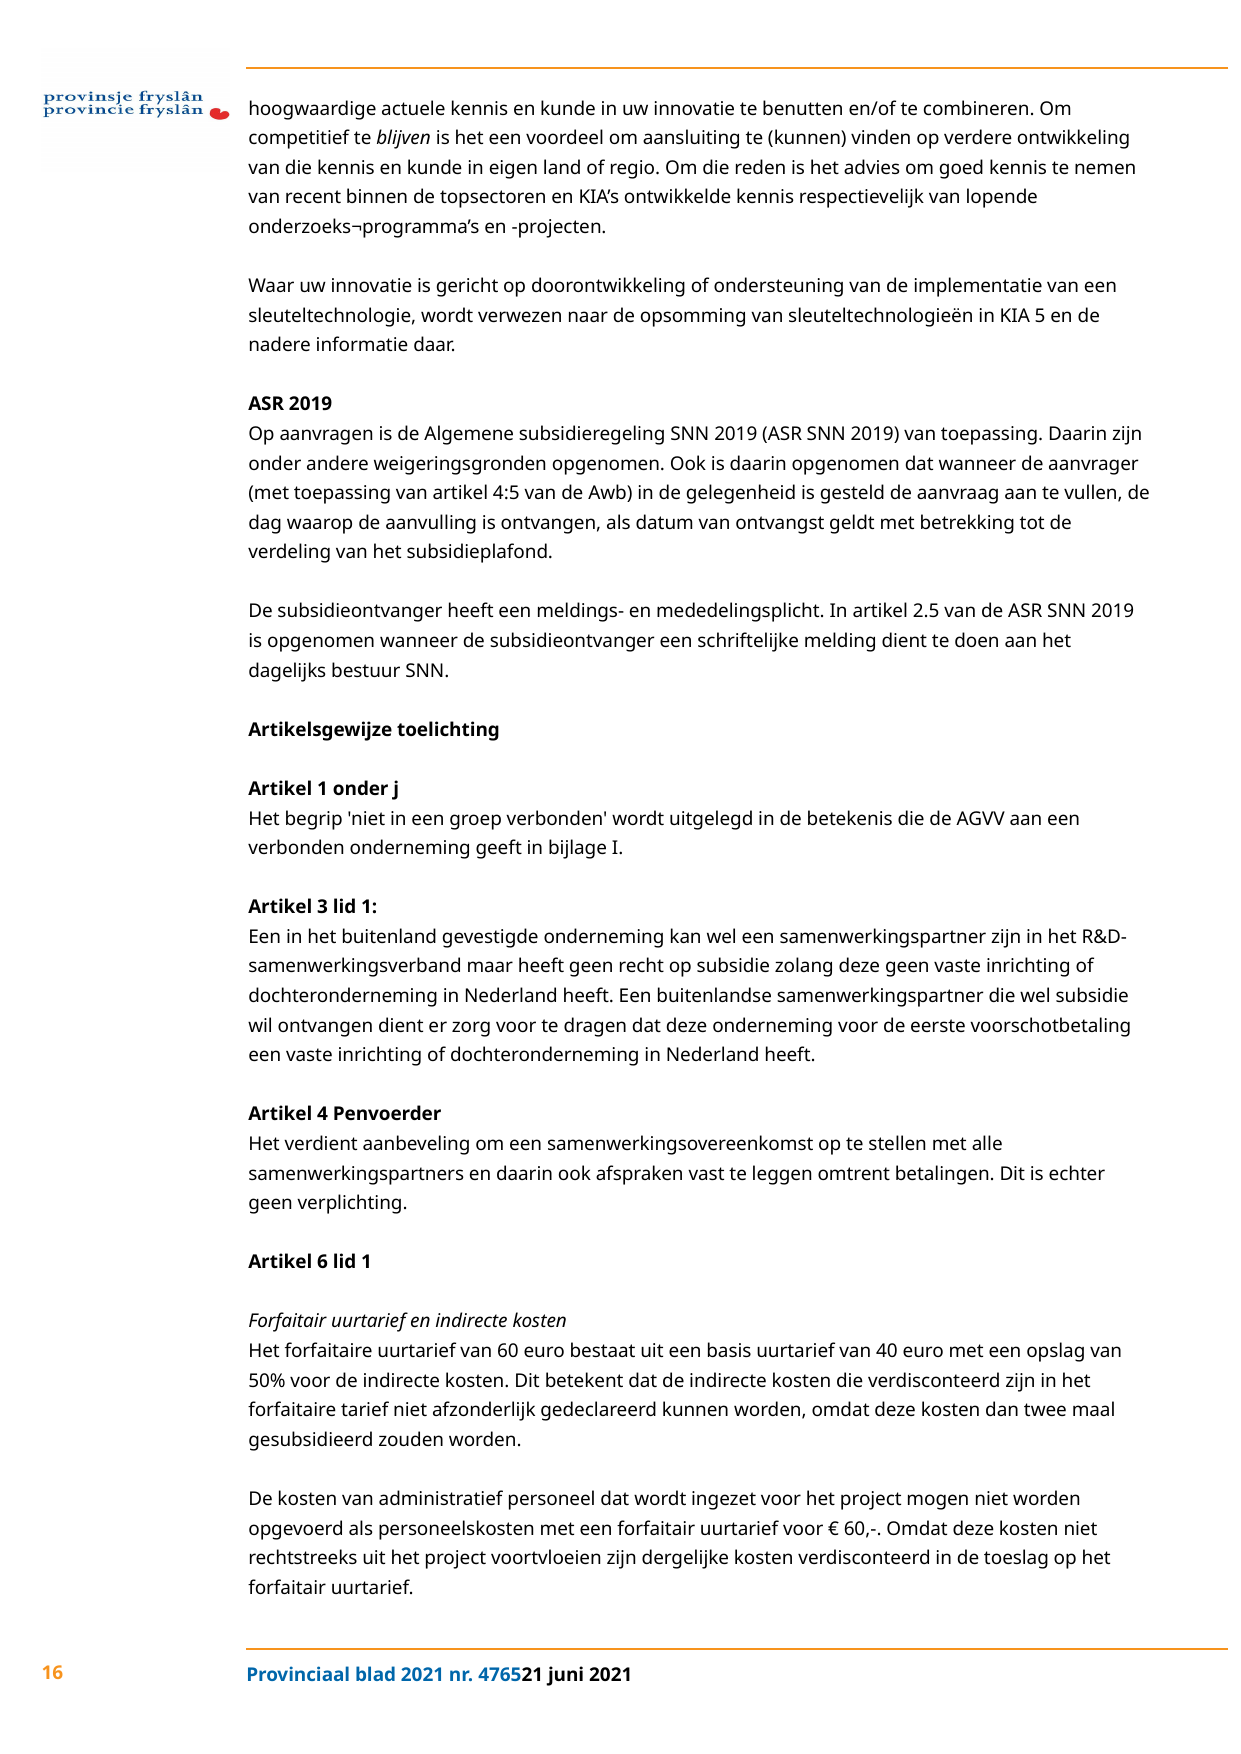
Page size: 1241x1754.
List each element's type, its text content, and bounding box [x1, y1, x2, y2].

text Artikel 1 onder j [248, 775, 1152, 801]
text Artikel 4 Penvoerder [248, 1101, 1152, 1126]
text Op aanvragen is de Algemene subsidieregeling SNN 2019 (ASR SNN 2019) van toepassing. Daarin zijn onder andere weigeringsgronden opgenomen. Ook is daarin opgenomen dat wanneer de aanvrager (met toepassing van artikel 4:5 van de Awb) in de gelegenheid is gesteld de aanvraag aan te vullen, de dag waarop de aanvulling is ontvangen, als datum van ontvangst geldt met betrekking tot de verdeling van het subsidieplafond. [248, 420, 1152, 564]
text hoogwaardige actuele kennis en kunde in uw innovatie te benutten en/of te combineren. Om competitief te blijven is het een voordeel om aansluiting te (kunnen) vinden op verdere ontwikkeling van die kennis en kunde in eigen land of regio. Om die reden is het advies om goed kennis te nemen van recent binnen de topsectoren en KIA’s ontwikkelde kennis respectievelijk van lopende onderzoeks¬programma’s en -projecten. [248, 95, 1152, 239]
text Forfaitair uurtarief en indirecte kosten [248, 1308, 1152, 1333]
picture [41, 47, 231, 172]
text Een in het buitenland gevestigde onderneming kan wel een samenwerkingspartner zijn in het R&D-samenwerkingsverband maar heeft geen recht op subsidie zolang deze geen vaste inrichting of dochteronderneming in Nederland heeft. Een buitenlandse samenwerkingspartner die wel subsidie wil ontvangen dient er zorg voor te dragen dat deze onderneming voor de eerste voorschotbetaling een vaste inrichting of dochteronderneming in Nederland heeft. [248, 923, 1152, 1067]
text Artikelsgewijze toelichting [248, 716, 1152, 742]
text Artikel 6 lid 1 [248, 1248, 1152, 1274]
text De subsidieontvanger heeft een meldings- en mededelingsplicht. In artikel 2.5 van de ASR SNN 2019 is opgenomen wanneer de subsidieontvanger een schriftelijke melding dient te doen aan het dagelijks bestuur SNN. [248, 598, 1152, 683]
text ASR 2019 [248, 391, 1152, 416]
text Het verdient aanbeveling om een samenwerkingsovereenkomst op te stellen met alle samenwerkingspartners en daarin ook afspraken vast te leggen omtrent betalingen. Dit is echter geen verplichting. [248, 1130, 1152, 1215]
text Waar uw innovatie is gericht op doorontwikkeling of ondersteuning van de implementatie van een sleuteltechnologie, wordt verwezen naar de opsomming van sleuteltechnologieën in KIA 5 en de nadere informatie daar. [248, 272, 1152, 357]
text Het forfaitaire uurtarief van 60 euro bestaat uit een basis uurtarief van 40 euro met een opslag van 50% voor de indirecte kosten. Dit betekent dat de indirecte kosten die verdisconteerd zijn in het forfaitaire tarief niet afzonderlijk gedeclareerd kunnen worden, omdat deze kosten dan twee maal gesubsidieerd zouden worden. [248, 1337, 1152, 1452]
text De kosten van administratief personeel dat wordt ingezet voor het project mogen niet worden opgevoerd als personeelskosten met een forfaitair uurtarief voor € 60,-. Omdat deze kosten niet rechtstreeks uit het project voortvloeien zijn dergelijke kosten verdisconteerd in de toeslag op het forfaitair uurtarief. [248, 1485, 1152, 1600]
text Artikel 3 lid 1: [248, 893, 1152, 919]
text Het begrip 'niet in een groep verbonden' wordt uitgelegd in de betekenis die de AGVV aan een verbonden onderneming geeft in bijlage I. [248, 805, 1152, 860]
